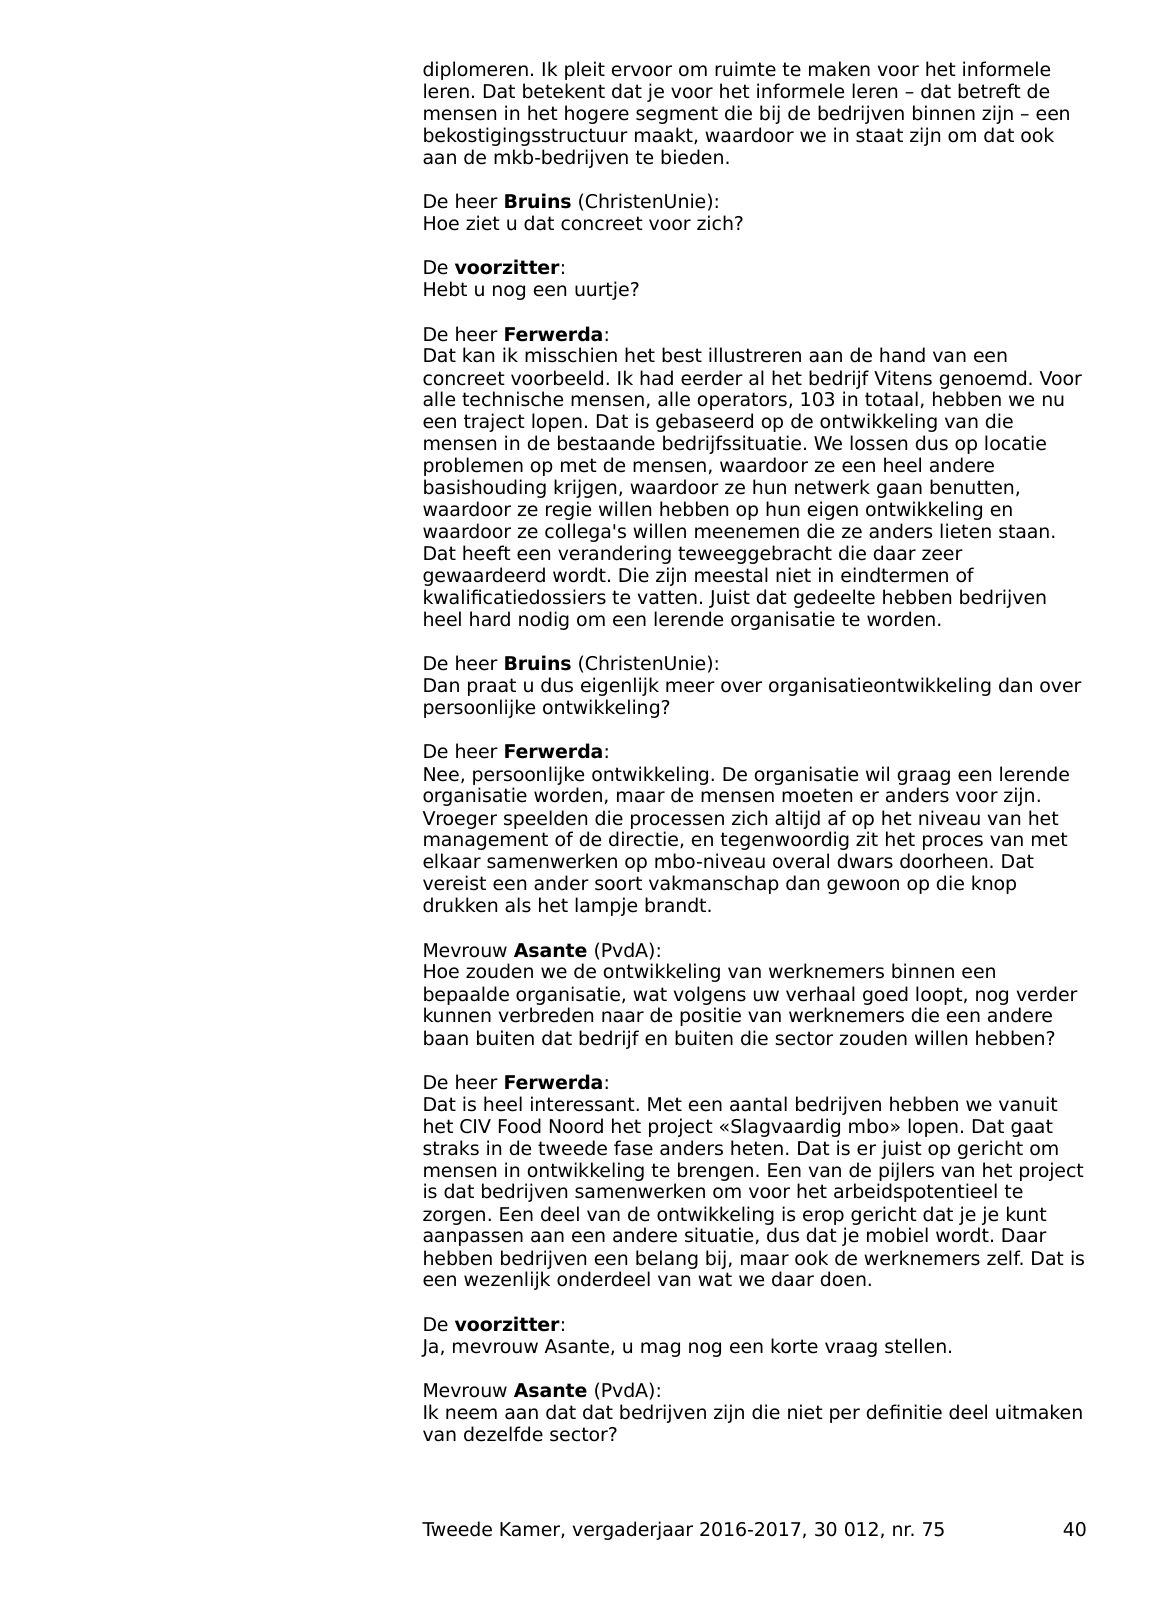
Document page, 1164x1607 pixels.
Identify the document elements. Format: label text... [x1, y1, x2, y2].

text Nee, persoonlijke ontwikkeling. De organisatie wil graag een lerende organisatie worden, maar de mensen moeten er anders voor zijn. Vroeger speelden die processen zich altijd af op het niveau van het management of de directie, en tegenwoordig zit het proces van met elkaar samenwerken op mbo-niveau overal dwars doorheen. Dat vereist een ander soort vakmanschap dan gewoon op die knop drukken als het lampje brandt. [422, 763, 1087, 917]
text Dan praat u dus eigenlijk meer over organisatieontwikkeling dan over persoonlijke ontwikkeling? [422, 675, 1087, 719]
text Mevrouw Asante (PvdA): [422, 939, 1087, 961]
text De voorzitter: [422, 257, 1087, 279]
text De voorzitter: [422, 1313, 1087, 1336]
text Mevrouw Asante (PvdA): [422, 1380, 1087, 1402]
text Ik neem aan dat dat bedrijven zijn die niet per definitie deel uitmaken van dezelfde sector? [422, 1402, 1087, 1446]
text Hoe zouden we de ontwikkeling van werknemers binnen een bepaalde organisatie, wat volgens uw verhaal goed loopt, nog verder kunnen verbreden naar de positie van werknemers die een andere baan buiten dat bedrijf en buiten die sector zouden willen hebben? [422, 961, 1087, 1049]
text De heer Ferwerda: [422, 1072, 1087, 1093]
text De heer Ferwerda: [422, 741, 1087, 763]
text De heer Ferwerda: [422, 323, 1087, 345]
text Hoe ziet u dat concreet voor zich? [422, 213, 1087, 235]
text De heer Bruins (ChristenUnie): [422, 653, 1087, 675]
text De heer Bruins (ChristenUnie): [422, 191, 1087, 213]
text Dat kan ik misschien het best illustreren aan de hand van een concreet voorbeeld. Ik had eerder al het bedrijf Vitens genoemd. Voor alle technische mensen, alle operators, 103 in totaal, hebben we nu een traject lopen. Dat is gebaseerd op de ontwikkeling van die mensen in de bestaande bedrijfssituatie. We lossen dus op locatie problemen op met de mensen, waardoor ze een heel andere basishouding krijgen, waardoor ze hun netwerk gaan benutten, waardoor ze regie willen hebben op hun eigen ontwikkeling en waardoor ze collega's willen meenemen die ze anders lieten staan. Dat heeft een verandering teweeggebracht die daar zeer gewaardeerd wordt. Die zijn meestal niet in eindtermen of kwalificatiedossiers te vatten. Juist dat gedeelte hebben bedrijven heel hard nodig om een lerende organisatie te worden. [422, 345, 1087, 631]
text diplomeren. Ik pleit ervoor om ruimte te maken voor het informele leren. Dat betekent dat je voor het informele leren – dat betreft de mensen in het hogere segment die bij de bedrijven binnen zijn – een bekostigingsstructuur maakt, waardoor we in staat zijn om dat ook aan de mkb-bedrijven te bieden. [422, 59, 1087, 169]
text Ja, mevrouw Asante, u mag nog een korte vraag stellen. [422, 1336, 1087, 1357]
text Dat is heel interessant. Met een aantal bedrijven hebben we vanuit het CIV Food Noord het project «Slagvaardig mbo» lopen. Dat gaat straks in de tweede fase anders heten. Dat is er juist op gericht om mensen in ontwikkeling te brengen. Een van de pijlers van het project is dat bedrijven samenwerken om voor het arbeidspotentieel te zorgen. Een deel van de ontwikkeling is erop gericht dat je je kunt aanpassen aan een andere situatie, dus dat je mobiel wordt. Daar hebben bedrijven een belang bij, maar ook de werknemers zelf. Dat is een wezenlijk onderdeel van wat we daar doen. [422, 1093, 1087, 1291]
text Hebt u nog een uurtje? [422, 279, 1087, 301]
